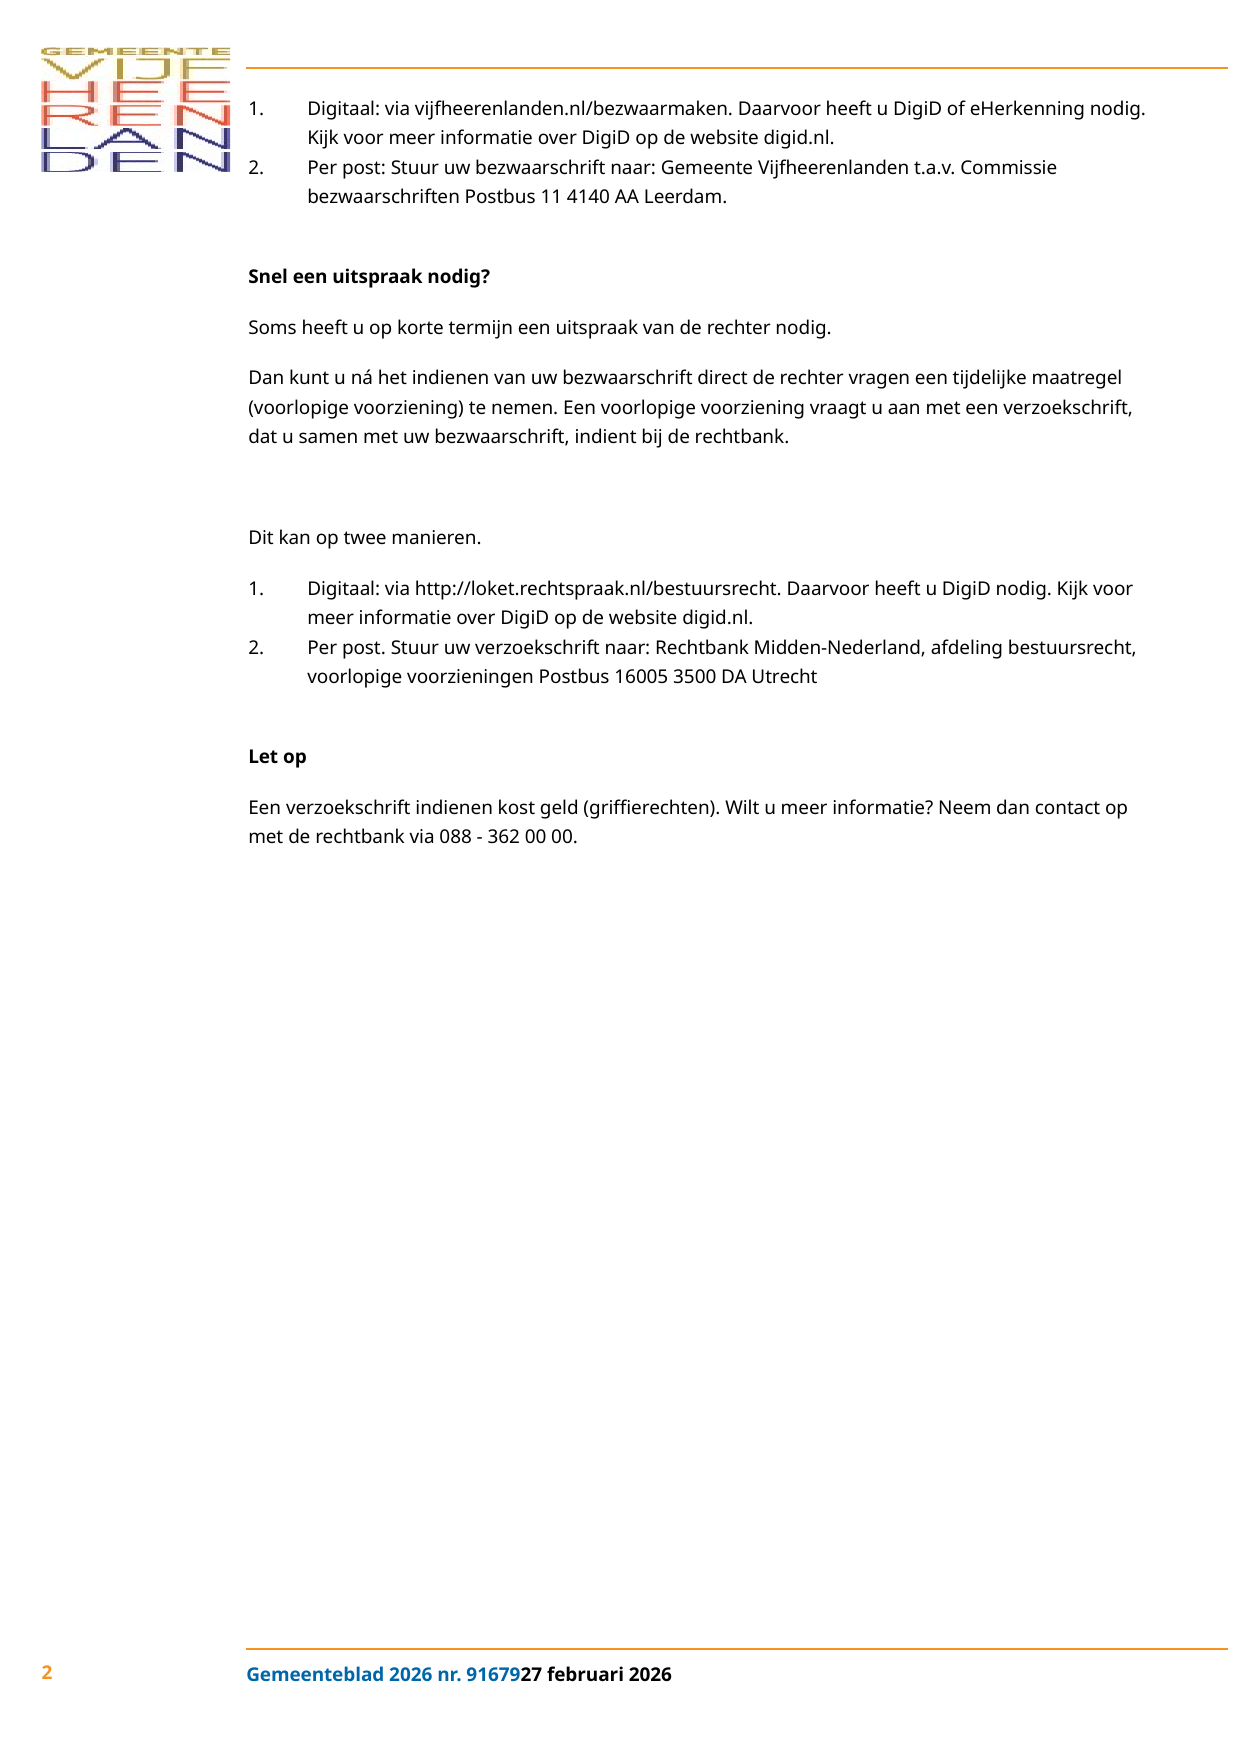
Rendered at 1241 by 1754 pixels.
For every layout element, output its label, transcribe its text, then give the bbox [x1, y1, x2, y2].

text Een verzoekschrift indienen kost geld (griffierechten). Wilt u meer informatie? Neem dan contact op met de rechtbank via 088 - 362 00 00. [248, 794, 1152, 849]
list Per post: Stuur uw bezwaarschrift naar: Gemeente Vijfheerenlanden t.a.v. Commissie bezwaarschriften Postbus 11 4140 AA Leerdam. [248, 154, 1152, 209]
picture [41, 47, 231, 172]
text Dit kan op twee manieren. [248, 524, 1152, 550]
text Soms heeft u op korte termijn een uitspraak van de rechter nodig. [248, 314, 1152, 340]
list Digitaal: via vijfheerenlanden.nl/bezwaarmaken. Daarvoor heeft u DigiD of eHerkenning nodig. Kijk voor meer informatie over DigiD op de website digid.nl. [248, 95, 1152, 150]
list Digitaal: via http://loket.rechtspraak.nl/bestuursrecht. Daarvoor heeft u DigiD nodig. Kijk voor meer informatie over DigiD op de website digid.nl. [248, 575, 1152, 630]
list Per post. Stuur uw verzoekschrift naar: Rechtbank Midden-Nederland, afdeling bestuursrecht, voorlopige voorzieningen Postbus 16005 3500 DA Utrecht [248, 634, 1152, 689]
text Dan kunt u ná het indienen van uw bezwaarschrift direct de rechter vragen een tijdelijke maatregel (voorlopige voorziening) te nemen. Een voorlopige voorziening vraagt u aan met een verzoekschrift, dat u samen met uw bezwaarschrift, indient bij de rechtbank. [248, 364, 1152, 449]
text Snel een uitspraak nodig? [248, 263, 1152, 289]
text Let op [248, 743, 1152, 769]
